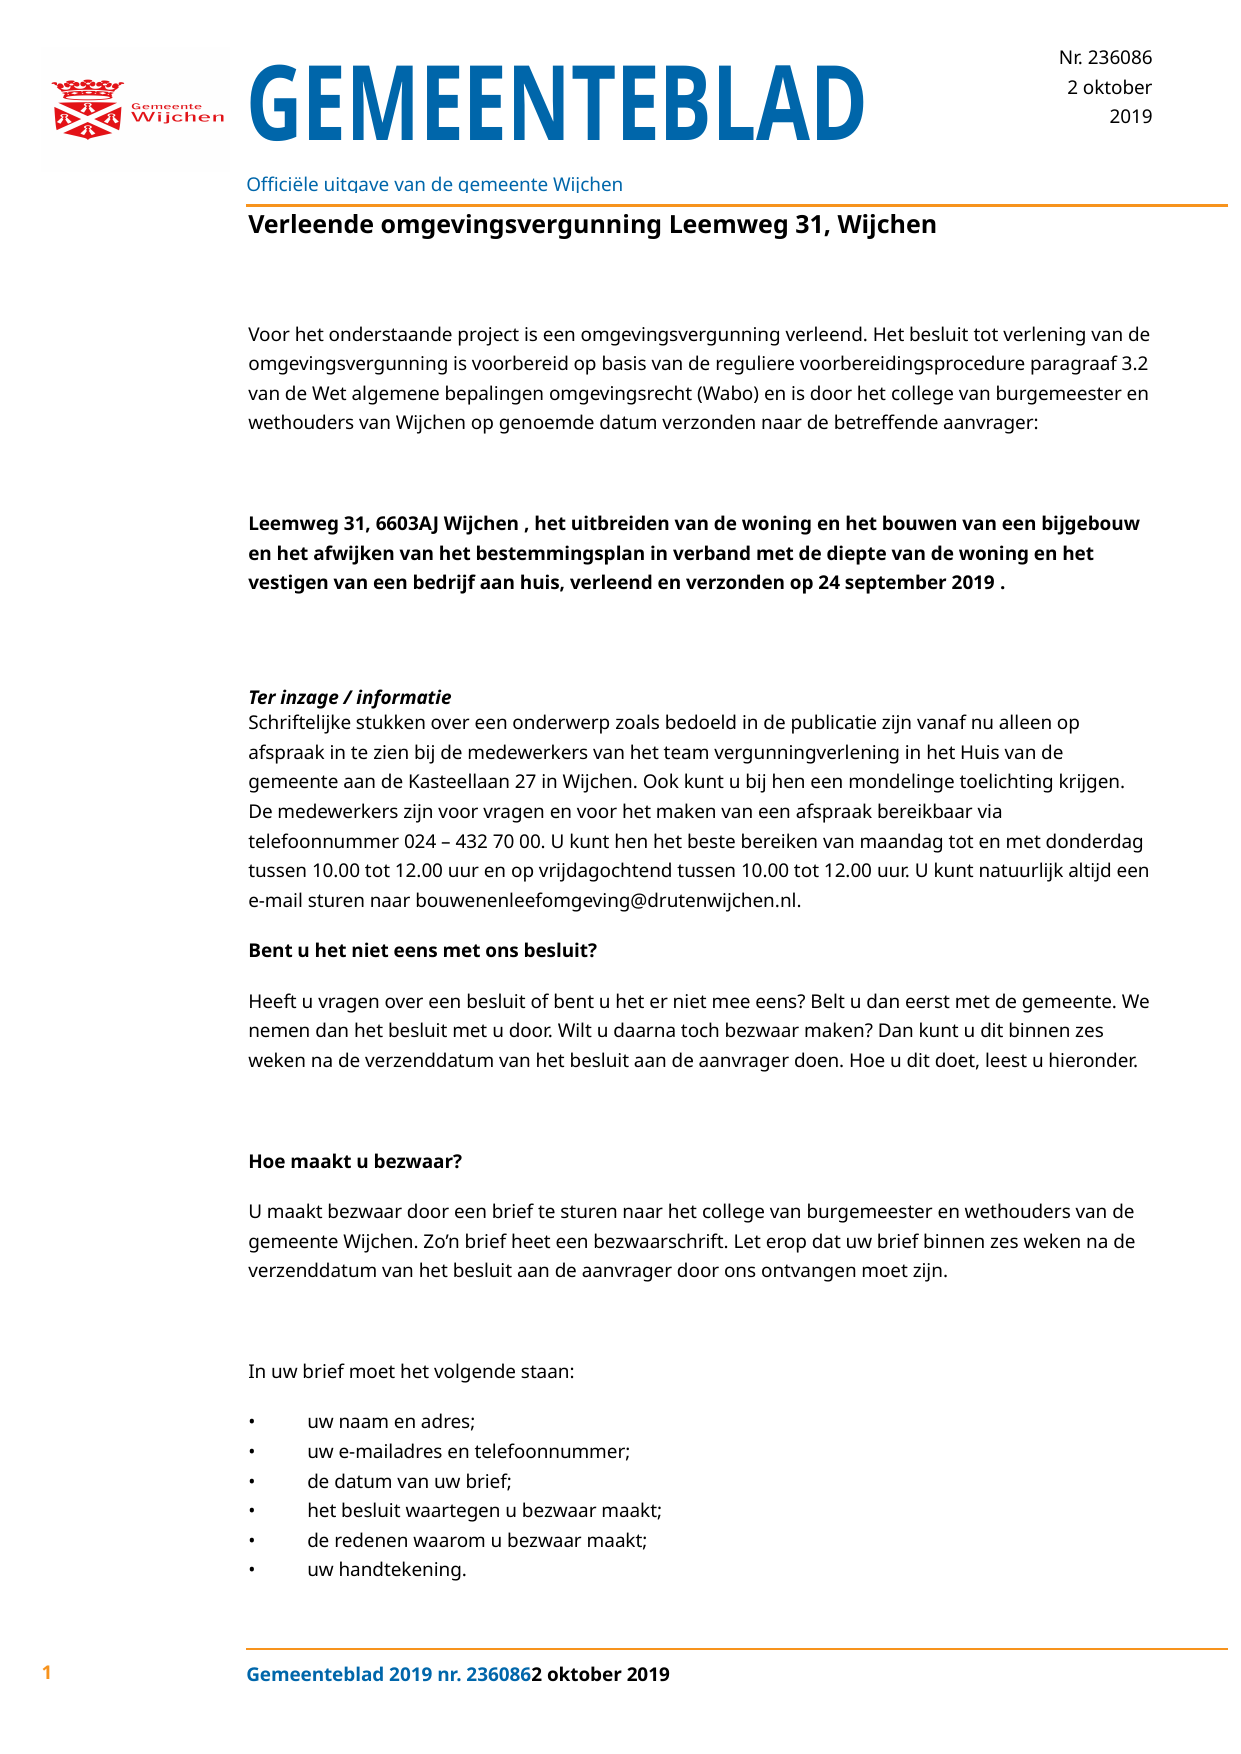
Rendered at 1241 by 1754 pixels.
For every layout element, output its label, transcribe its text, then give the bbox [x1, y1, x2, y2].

list uw e-mailadres en telefoonnummer; [248, 1438, 1152, 1464]
list uw handtekening. [248, 1557, 1152, 1582]
text Leemweg 31, 6603AJ Wijchen , het uitbreiden van de woning en het bouwen van een bijgebouw en het afwijken van het bestemmingsplan in verband met de diepte van de woning en het vestigen van een bedrijf aan huis, verleend en verzonden op 24 september 2019 . [248, 510, 1152, 595]
text Hoe maakt u bezwaar? [248, 1148, 1152, 1174]
text Heeft u vragen over een besluit of bent u het er niet mee eens? Belt u dan eerst met de gemeente. We nemen dan het besluit met u door. Wilt u daarna toch bezwaar maken? Dan kunt u dit binnen zes weken na de verzenddatum van het besluit aan de aanvrager doen. Hoe u dit doet, leest u hieronder. [248, 988, 1152, 1073]
text Voor het onderstaande project is een omgevingsvergunning verleend. Het besluit tot verlening van de omgevingsvergunning is voorbereid op basis van de reguliere voorbereidingsprocedure paragraaf 3.2 van de Wet algemene bepalingen omgevingsrecht (Wabo) en is door het college van burgemeester en wethouders van Wijchen op genoemde datum verzonden naar de betreffende aanvrager: [248, 321, 1152, 435]
list het besluit waartegen u bezwaar maakt; [248, 1497, 1152, 1523]
list de redenen waarom u bezwaar maakt; [248, 1527, 1152, 1553]
text Schriftelijke stukken over een onderwerp zoals bedoeld in de publicatie zijn vanaf nu alleen op afspraak in te zien bij de medewerkers van het team vergunningverlening in het Huis van de gemeente aan de Kasteellaan 27 in Wijchen. Ook kunt u bij hen een mondelinge toelichting krijgen. De medewerkers zijn voor vragen en voor het maken van een afspraak bereikbaar via telefoonnummer 024 – 432 70 00. U kunt hen het beste bereiken van maandag tot en met donderdag tussen 10.00 tot 12.00 uur en op vrijdagochtend tussen 10.00 tot 12.00 uur. U kunt natuurlijk altijd een e-mail sturen naar bouwenenleefomgeving@drutenwijchen.nl. [248, 709, 1152, 913]
text U maakt bezwaar door een brief te sturen naar het college van burgemeester en wethouders van de gemeente Wijchen. Zo’n brief heet een bezwaarschrift. Let erop dat uw brief binnen zes weken na de verzenddatum van het besluit aan de aanvrager door ons ontvangen moet zijn. [248, 1198, 1152, 1283]
list de datum van uw brief; [248, 1468, 1152, 1494]
text In uw brief moet het volgende staan: [248, 1358, 1152, 1384]
text Ter inzage / informatie [248, 684, 1152, 709]
text Bent u het niet eens met ons besluit? [248, 937, 1152, 963]
picture [41, 47, 231, 172]
list uw naam en adres; [248, 1409, 1152, 1434]
text Verleende omgevingsvergunning Leemweg 31, Wijchen [248, 207, 1152, 241]
